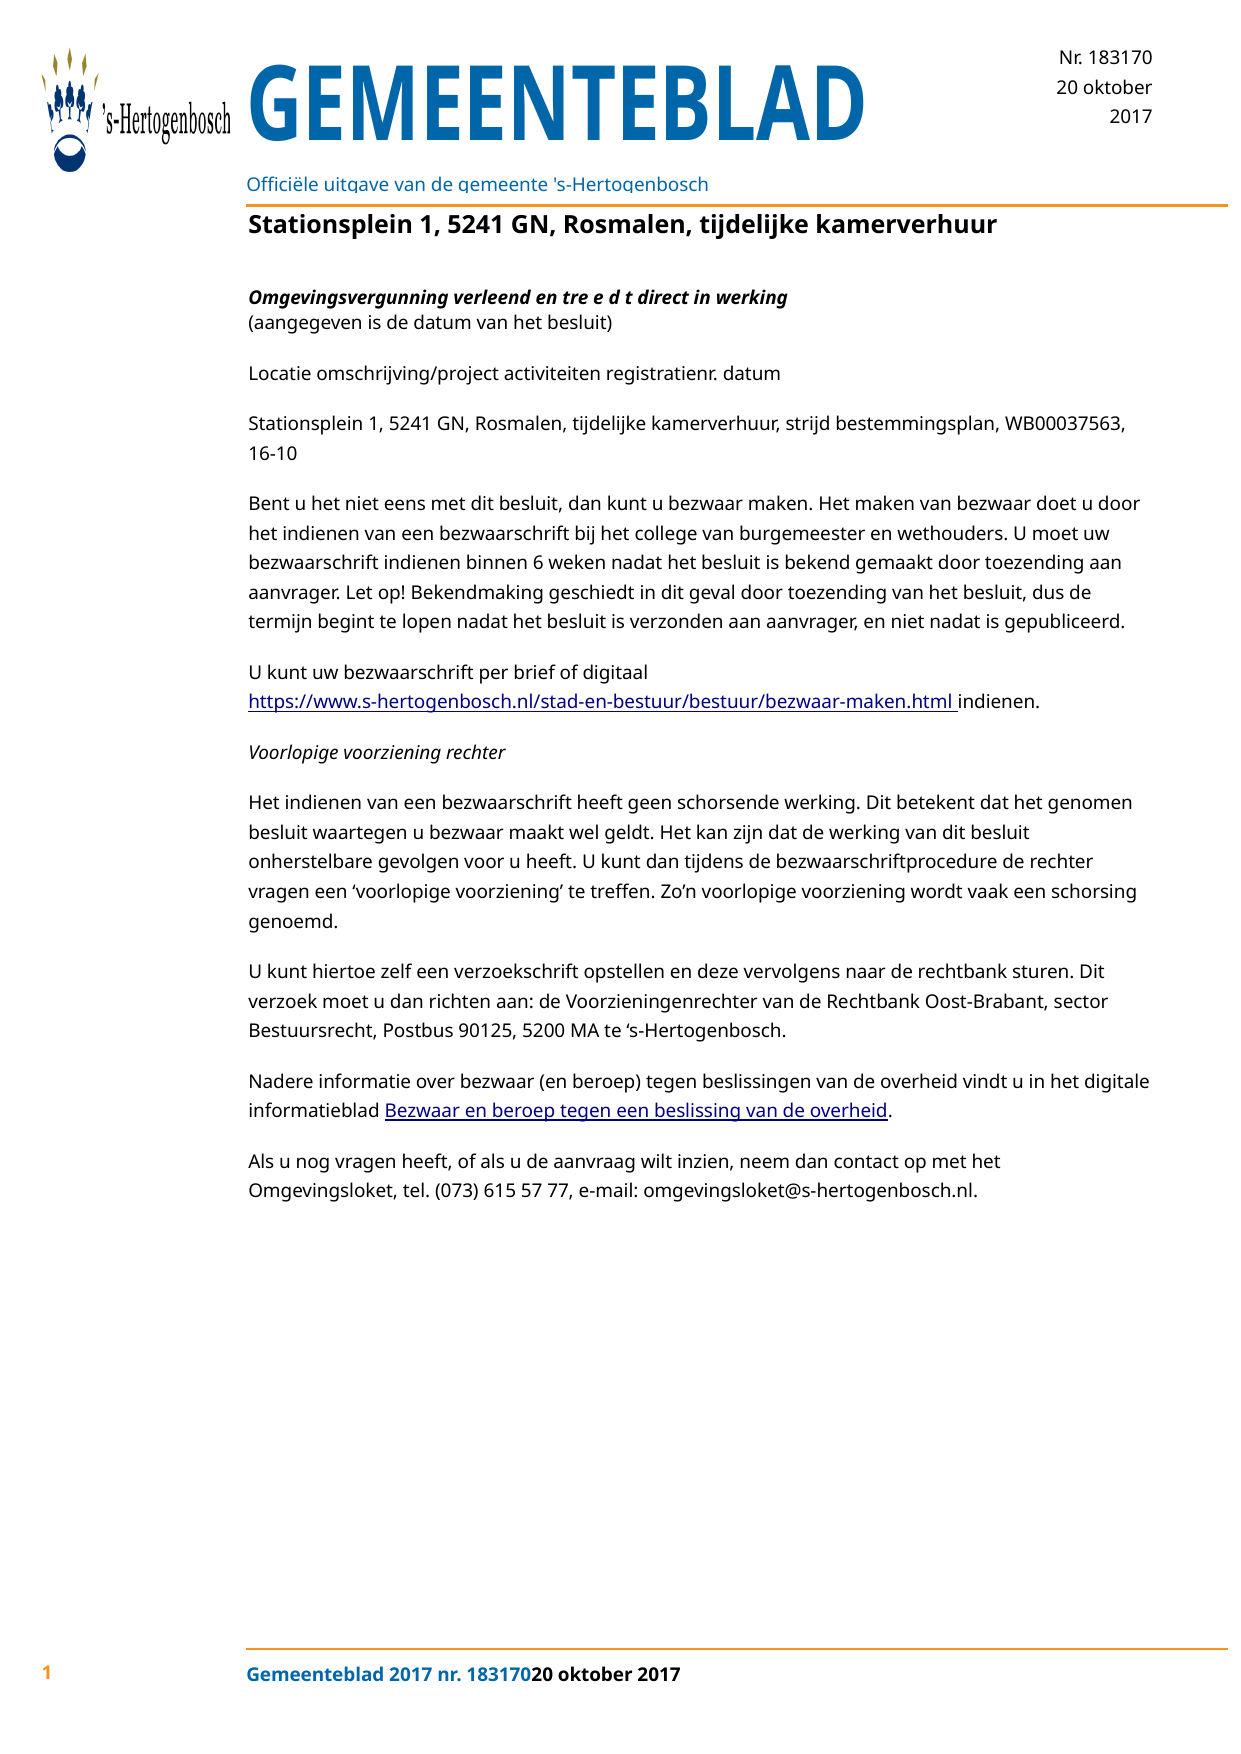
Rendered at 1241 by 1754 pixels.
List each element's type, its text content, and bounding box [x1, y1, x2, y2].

text Voorlopige voorziening rechter [248, 739, 1152, 765]
text Stationsplein 1, 5241 GN, Rosmalen, tijdelijke kamerverhuur [248, 207, 1152, 241]
text Als u nog vragen heeft, of als u de aanvraag wilt inzien, neem dan contact op met het Omgevingsloket, tel. (073) 615 57 77, e-mail: omgevingsloket@s-hertogenbosch.nl. [248, 1148, 1152, 1203]
text (aangegeven is de datum van het besluit) [248, 309, 1152, 335]
text Stationsplein 1, 5241 GN, Rosmalen, tijdelijke kamerverhuur, strijd bestemmingsplan, WB00037563, 16-10 [248, 410, 1152, 466]
text U kunt uw bezwaarschrift per brief of digitaal https://www.s-hertogenbosch.nl/stad-en-bestuur/bestuur/bezwaar-maken.html indienen. [248, 659, 1152, 714]
text Omgevingsvergunning verleend en tre e d t direct in werking [248, 284, 1152, 309]
text Locatie omschrijving/project activiteiten registratienr. datum [248, 360, 1152, 386]
text U kunt hiertoe zelf een verzoekschrift opstellen en deze vervolgens naar de rechtbank sturen. Dit verzoek moet u dan richten aan: de Voorzieningenrechter van de Rechtbank Oost-Brabant, sector Bestuursrecht, Postbus 90125, 5200 MA te ‘s-Hertogenbosch. [248, 958, 1152, 1043]
text Nadere informatie over bezwaar (en beroep) tegen beslissingen van de overheid vindt u in het digitale informatieblad Bezwaar en beroep tegen een beslissing van de overheid. [248, 1068, 1152, 1123]
text Bent u het niet eens met dit besluit, dan kunt u bezwaar maken. Het maken van bezwaar doet u door het indienen van een bezwaarschrift bij het college van burgemeester en wethouders. U moet uw bezwaarschrift indienen binnen 6 weken nadat het besluit is bekend gemaakt door toezending aan aanvrager. Let op! Bekendmaking geschiedt in dit geval door toezending van het besluit, dus de termijn begint te lopen nadat het besluit is verzonden aan aanvrager, en niet nadat is gepubliceerd. [248, 490, 1152, 634]
picture [41, 47, 231, 172]
text Het indienen van een bezwaarschrift heeft geen schorsende werking. Dit betekent dat het genomen besluit waartegen u bezwaar maakt wel geldt. Het kan zijn dat de werking van dit besluit onherstelbare gevolgen voor u heeft. U kunt dan tijdens de bezwaarschriftprocedure de rechter vragen een ‘voorlopige voorziening’ te treffen. Zo’n voorlopige voorziening wordt vaak een schorsing genoemd. [248, 789, 1152, 934]
